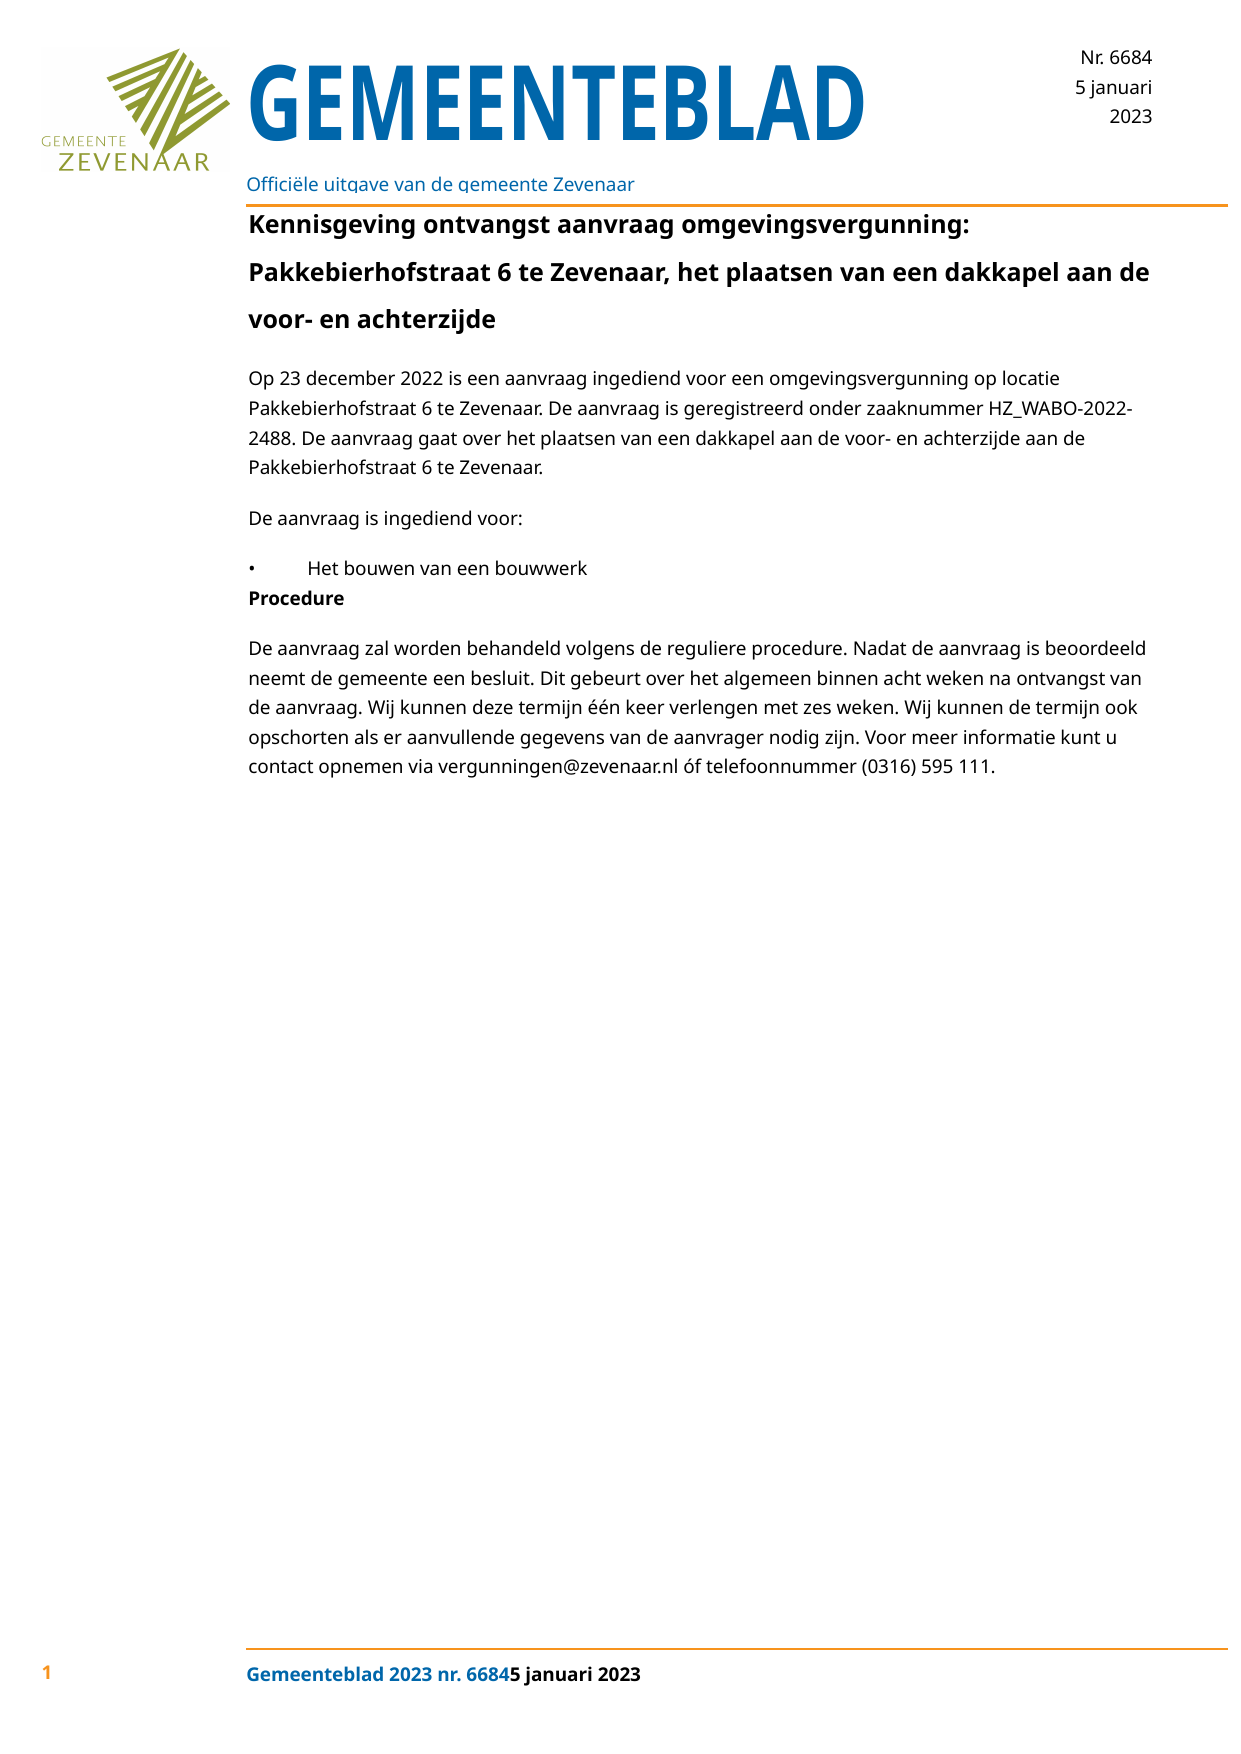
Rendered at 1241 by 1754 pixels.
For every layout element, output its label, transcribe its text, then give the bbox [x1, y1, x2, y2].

text De aanvraag is ingediend voor: [248, 505, 1152, 530]
text Op 23 december 2022 is een aanvraag ingediend voor een omgevingsvergunning op locatie Pakkebierhofstraat 6 te Zevenaar. De aanvraag is geregistreerd onder zaaknummer HZ_WABO-2022-2488. De aanvraag gaat over het plaatsen van een dakkapel aan de voor- en achterzijde aan de Pakkebierhofstraat 6 te Zevenaar. [248, 366, 1152, 480]
text Procedure [248, 585, 1152, 610]
picture [41, 47, 231, 172]
list Het bouwen van een bouwwerk [248, 555, 1152, 581]
text De aanvraag zal worden behandeld volgens de reguliere procedure. Nadat de aanvraag is beoordeeld neemt de gemeente een besluit. Dit gebeurt over het algemeen binnen acht weken na ontvangst van de aanvraag. Wij kunnen deze termijn één keer verlengen met zes weken. Wij kunnen de termijn ook opschorten als er aanvullende gegevens van de aanvrager nodig zijn. Voor meer informatie kunt u contact opnemen via vergunningen@zevenaar.nl óf telefoonnummer (0316) 595 111. [248, 635, 1152, 779]
text Kennisgeving ontvangst aanvraag omgevingsvergunning: Pakkebierhofstraat 6 te Zevenaar, het plaatsen van een dakkapel aan de voor- en achterzijde [248, 207, 1152, 336]
